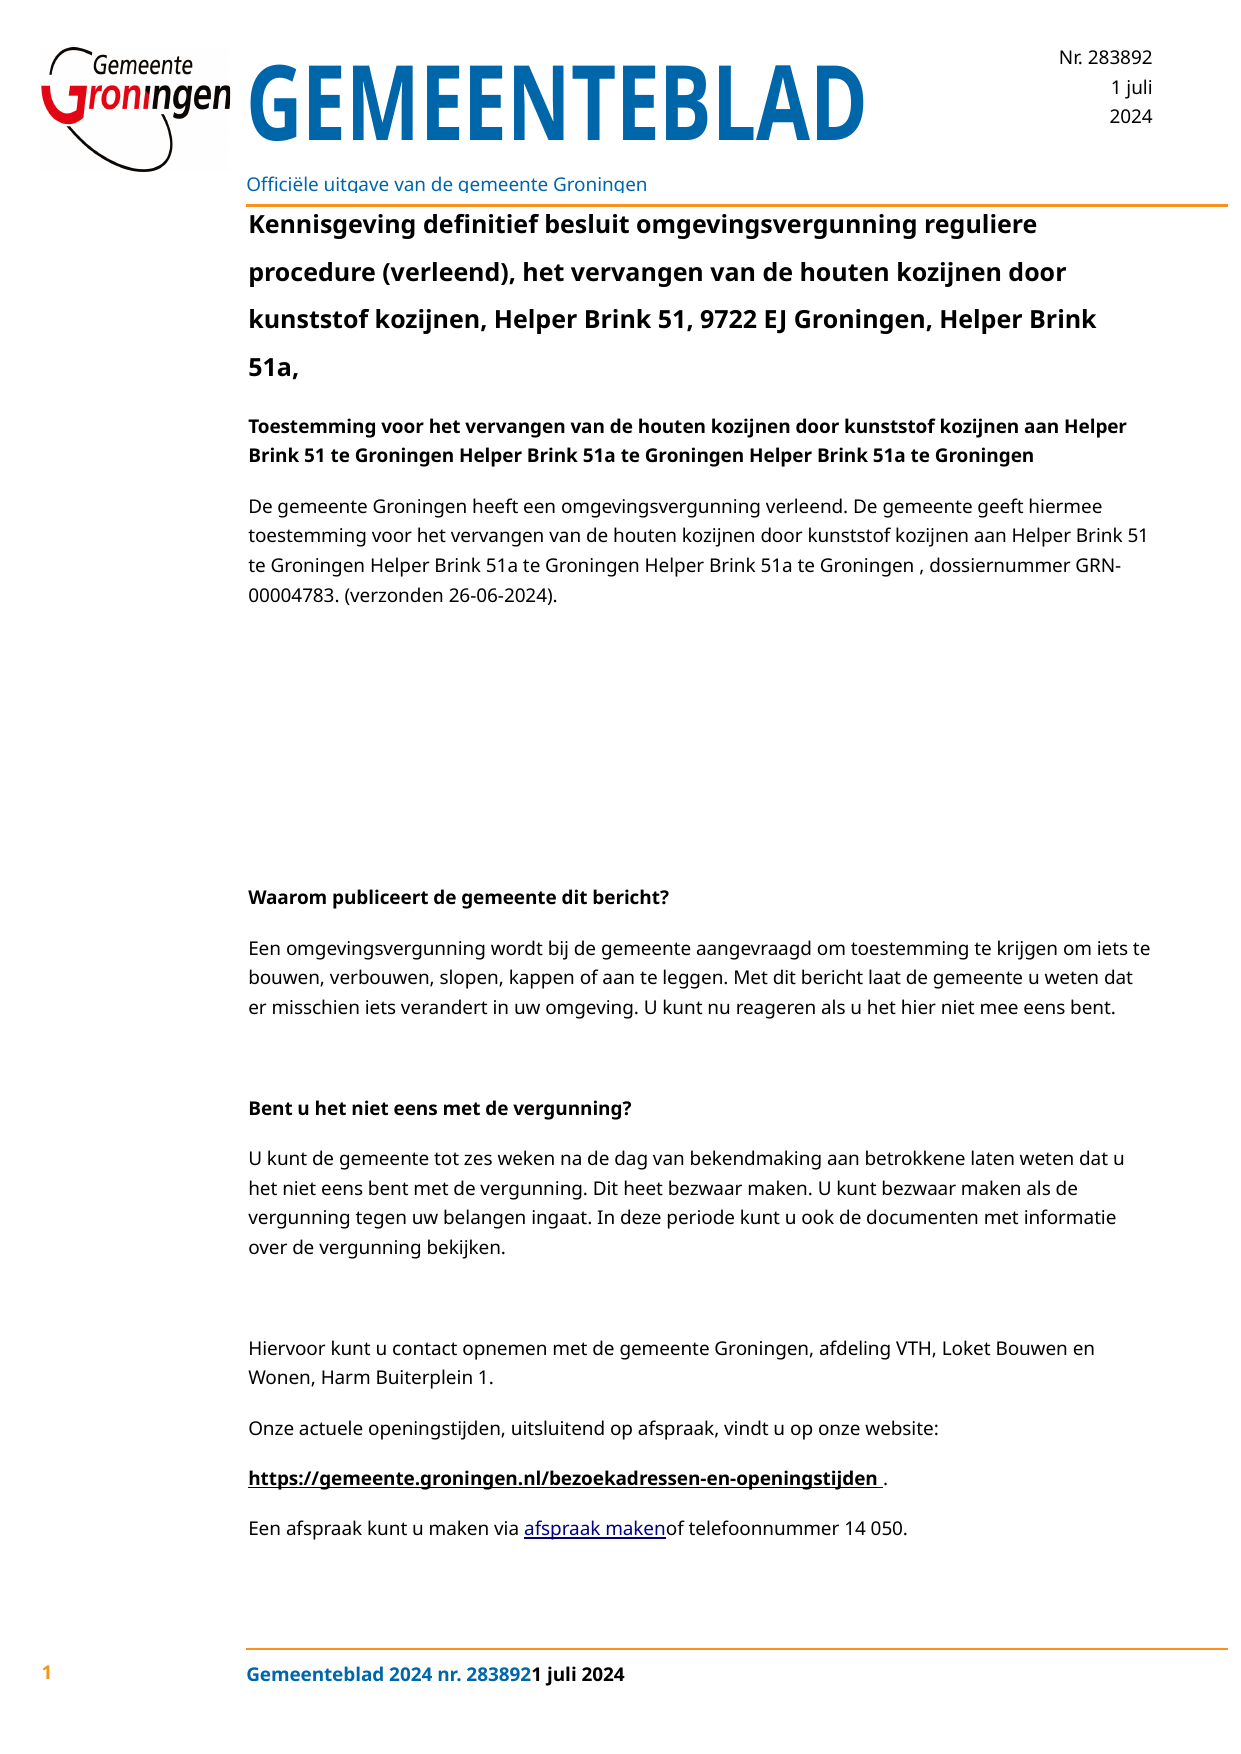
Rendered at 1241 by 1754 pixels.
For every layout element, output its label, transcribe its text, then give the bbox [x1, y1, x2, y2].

text Een omgevingsvergunning wordt bij de gemeente aangevraagd om toestemming te krijgen om iets te bouwen, verbouwen, slopen, kappen of aan te leggen. Met dit bericht laat de gemeente u weten dat er misschien iets verandert in uw omgeving. U kunt nu reageren als u het hier niet mee eens bent. [248, 935, 1152, 1020]
text U kunt de gemeente tot zes weken na de dag van bekendmaking aan betrokkene laten weten dat u het niet eens bent met de vergunning. Dit heet bezwaar maken. U kunt bezwaar maken als de vergunning tegen uw belangen ingaat. In deze periode kunt u ook de documenten met informatie over de vergunning bekijken. [248, 1145, 1152, 1260]
picture [41, 47, 231, 172]
text Toestemming voor het vervangen van de houten kozijnen door kunststof kozijnen aan Helper Brink 51 te Groningen Helper Brink 51a te Groningen Helper Brink 51a te Groningen [248, 413, 1152, 468]
text https://gemeente.groningen.nl/bezoekadressen-en-openingstijden . [248, 1465, 1152, 1491]
text Waarom publiceert de gemeente dit bericht? [248, 884, 1152, 910]
text Kennisgeving definitief besluit omgevingsvergunning reguliere procedure (verleend), het vervangen van de houten kozijnen door kunststof kozijnen, Helper Brink 51, 9722 EJ Groningen, Helper Brink 51a, [248, 207, 1152, 384]
text Hiervoor kunt u contact opnemen met de gemeente Groningen, afdeling VTH, Loket Bouwen en Wonen, Harm Buiterplein 1. [248, 1335, 1152, 1390]
text Een afspraak kunt u maken via afspraak makenof telefoonnummer 14 050. [248, 1516, 1152, 1541]
text Bent u het niet eens met de vergunning? [248, 1095, 1152, 1121]
text Onze actuele openingstijden, uitsluitend op afspraak, vindt u op onze website: [248, 1415, 1152, 1441]
text De gemeente Groningen heeft een omgevingsvergunning verleend. De gemeente geeft hiermee toestemming voor het vervangen van de houten kozijnen door kunststof kozijnen aan Helper Brink 51 te Groningen Helper Brink 51a te Groningen Helper Brink 51a te Groningen , dossiernummer GRN-00004783. (verzonden 26-06-2024). [248, 493, 1152, 608]
